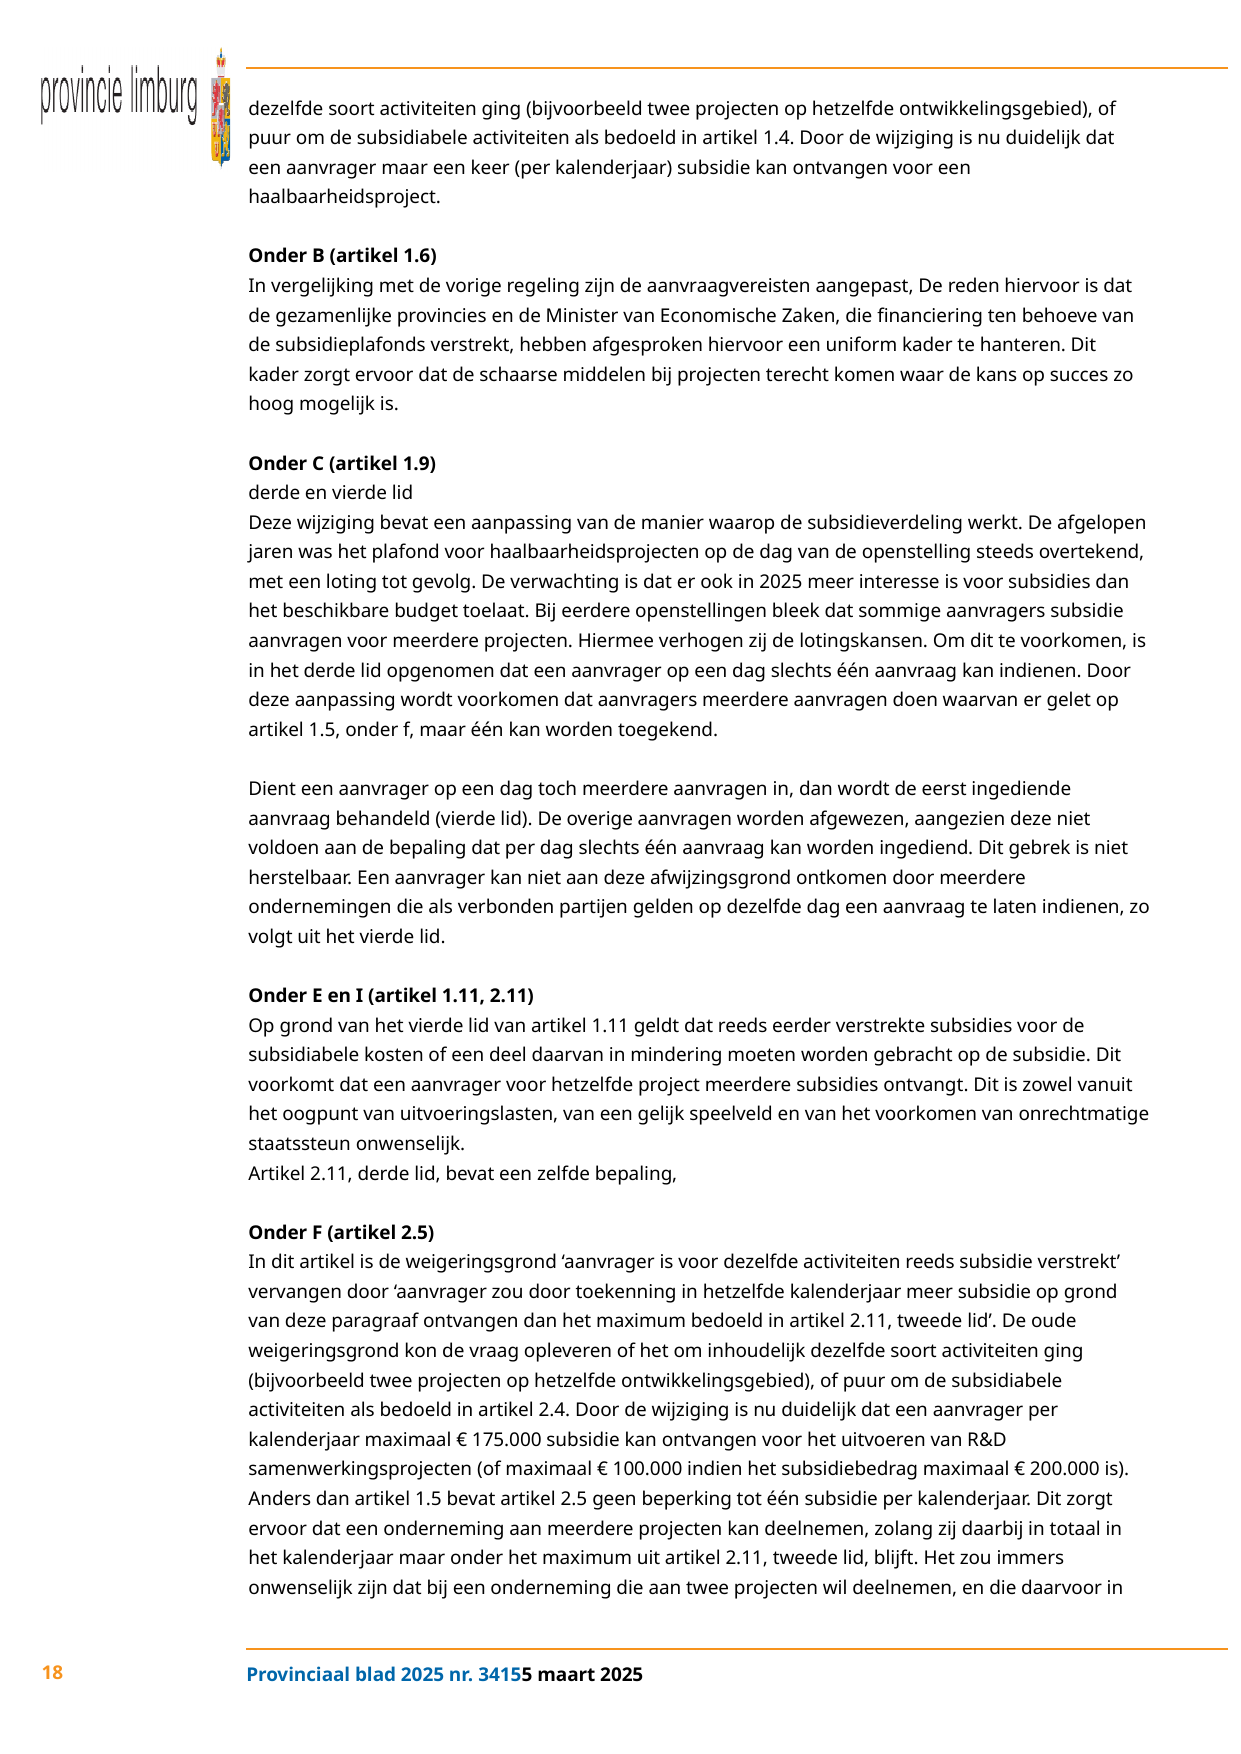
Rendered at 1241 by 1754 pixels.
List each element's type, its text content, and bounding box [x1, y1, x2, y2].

text Onder B (artikel 1.6) [248, 243, 1152, 268]
text Op grond van het vierde lid van artikel 1.11 geldt dat reeds eerder verstrekte subsidies voor de subsidiabele kosten of een deel daarvan in mindering moeten worden gebracht op de subsidie. Dit voorkomt dat een aanvrager voor hetzelfde project meerdere subsidies ontvangt. Dit is zowel vanuit het oogpunt van uitvoeringslasten, van een gelijk speelveld en van het voorkomen van onrechtmatige staatssteun onwenselijk. [248, 1012, 1152, 1156]
text Onder E en I (artikel 1.11, 2.11) [248, 982, 1152, 1008]
text derde en vierde lid [248, 479, 1152, 505]
text In dit artikel is de weigeringsgrond ‘aanvrager is voor dezelfde activiteiten reeds subsidie verstrekt’ vervangen door ‘aanvrager zou door toekenning in hetzelfde kalenderjaar meer subsidie op grond van deze paragraaf ontvangen dan het maximum bedoeld in artikel 2.11, tweede lid’. De oude weigeringsgrond kon de vraag opleveren of het om inhoudelijk dezelfde soort activiteiten ging (bijvoorbeeld twee projecten op hetzelfde ontwikkelingsgebied), of puur om de subsidiabele activiteiten als bedoeld in artikel 2.4. Door de wijziging is nu duidelijk dat een aanvrager per kalenderjaar maximaal € 175.000 subsidie kan ontvangen voor het uitvoeren van R&D samenwerkingsprojecten (of maximaal € 100.000 indien het subsidiebedrag maximaal € 200.000 is). Anders dan artikel 1.5 bevat artikel 2.5 geen beperking tot één subsidie per kalenderjaar. Dit zorgt ervoor dat een onderneming aan meerdere projecten kan deelnemen, zolang zij daarbij in totaal in het kalenderjaar maar onder het maximum uit artikel 2.11, tweede lid, blijft. Het zou immers onwenselijk zijn dat bij een onderneming die aan twee projecten wil deelnemen, en die daarvoor in [248, 1248, 1152, 1600]
text In vergelijking met de vorige regeling zijn de aanvraagvereisten aangepast, De reden hiervoor is dat de gezamenlijke provincies en de Minister van Economische Zaken, die financiering ten behoeve van de subsidieplafonds verstrekt, hebben afgesproken hiervoor een uniform kader te hanteren. Dit kader zorgt ervoor dat de schaarse middelen bij projecten terecht komen waar de kans op succes zo hoog mogelijk is. [248, 272, 1152, 416]
text Artikel 2.11, derde lid, bevat een zelfde bepaling, [248, 1160, 1152, 1186]
text Onder C (artikel 1.9) [248, 450, 1152, 476]
text Dient een aanvrager op een dag toch meerdere aanvragen in, dan wordt de eerst ingediende aanvraag behandeld (vierde lid). De overige aanvragen worden afgewezen, aangezien deze niet voldoen aan de bepaling dat per dag slechts één aanvraag kan worden ingediend. Dit gebrek is niet herstelbaar. Een aanvrager kan niet aan deze afwijzingsgrond ontkomen door meerdere ondernemingen die als verbonden partijen gelden op dezelfde dag een aanvraag te laten indienen, zo volgt uit het vierde lid. [248, 775, 1152, 949]
picture [41, 47, 231, 172]
text Deze wijziging bevat een aanpassing van de manier waarop de subsidieverdeling werkt. De afgelopen jaren was het plafond voor haalbaarheidsprojecten op de dag van de openstelling steeds overtekend, met een loting tot gevolg. De verwachting is dat er ook in 2025 meer interesse is voor subsidies dan het beschikbare budget toelaat. Bij eerdere openstellingen bleek dat sommige aanvragers subsidie aanvragen voor meerdere projecten. Hiermee verhogen zij de lotingskansen. Om dit te voorkomen, is in het derde lid opgenomen dat een aanvrager op een dag slechts één aanvraag kan indienen. Door deze aanpassing wordt voorkomen dat aanvragers meerdere aanvragen doen waarvan er gelet op artikel 1.5, onder f, maar één kan worden toegekend. [248, 509, 1152, 742]
text Onder F (artikel 2.5) [248, 1219, 1152, 1245]
text dezelfde soort activiteiten ging (bijvoorbeeld twee projecten op hetzelfde ontwikkelingsgebied), of puur om de subsidiabele activiteiten als bedoeld in artikel 1.4. Door de wijziging is nu duidelijk dat een aanvrager maar een keer (per kalenderjaar) subsidie kan ontvangen voor een haalbaarheidsproject. [248, 95, 1152, 209]
